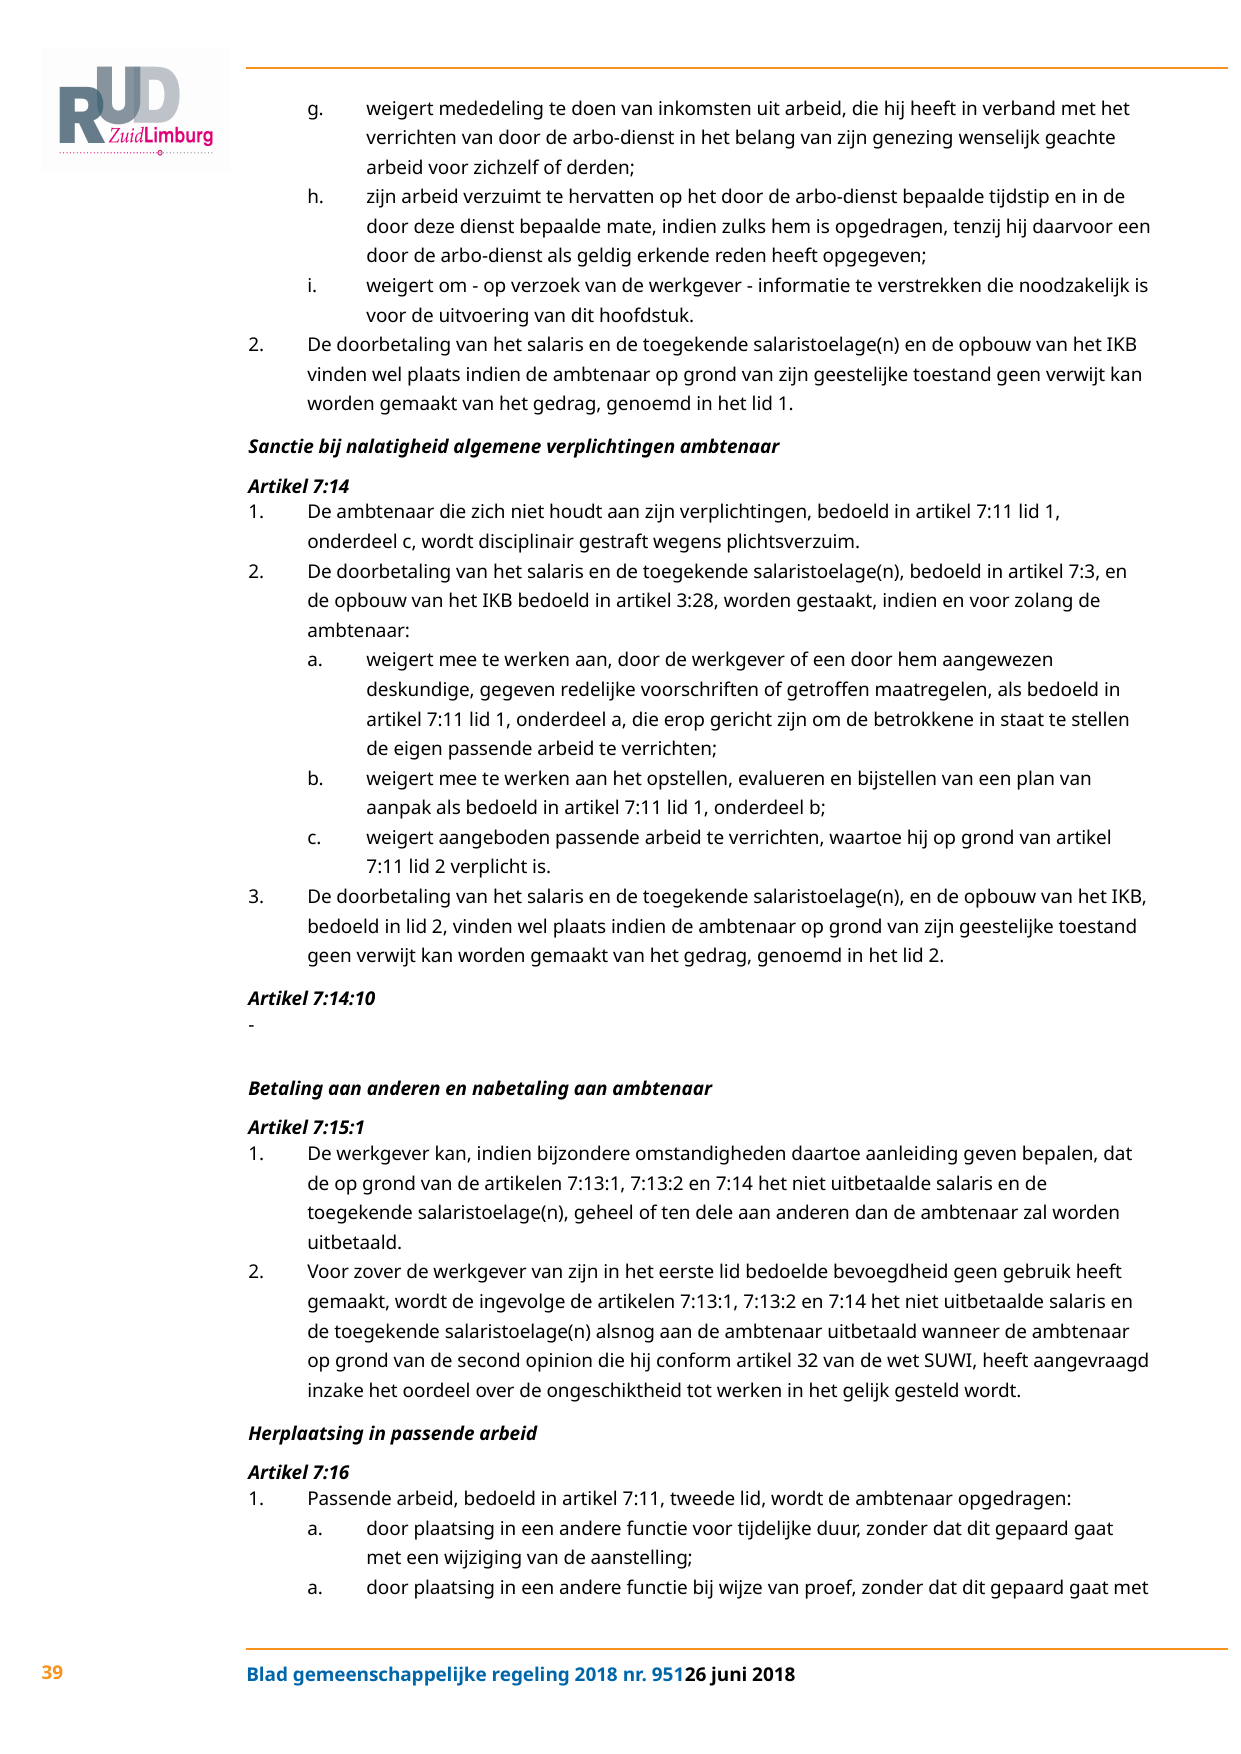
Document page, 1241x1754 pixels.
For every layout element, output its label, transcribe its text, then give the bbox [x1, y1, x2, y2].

list Passende arbeid, bedoeld in artikel 7:11, tweede lid, wordt de ambtenaar opgedragen: [248, 1485, 1152, 1511]
text Artikel 7:14:10 [248, 986, 1152, 1011]
list door plaatsing in een andere functie bij wijze van proef, zonder dat dit gepaard gaat met [307, 1574, 1152, 1599]
list De doorbetaling van het salaris en de toegekende salaristoelage(n) en de opbouw van het IKB vinden wel plaats indien de ambtenaar op grond van zijn geestelijke toestand geen verwijt kan worden gemaakt van het gedrag, genoemd in het lid 1. [248, 331, 1152, 416]
picture [41, 47, 231, 172]
list weigert mededeling te doen van inkomsten uit arbeid, die hij heeft in verband met het verrichten van door de arbo-dienst in het belang van zijn genezing wenselijk geachte arbeid voor zichzelf of derden; [307, 95, 1152, 180]
list weigert om - op verzoek van de werkgever - informatie te verstrekken die noodzakelijk is voor de uitvoering van dit hoofdstuk. [307, 272, 1152, 328]
list weigert mee te werken aan het opstellen, evalueren en bijstellen van een plan van aanpak als bedoeld in artikel 7:11 lid 1, onderdeel b; [307, 765, 1152, 820]
list weigert aangeboden passende arbeid te verrichten, waartoe hij op grond van artikel 7:11 lid 2 verplicht is. [307, 824, 1152, 879]
list De werkgever kan, indien bijzondere omstandigheden daartoe aanleiding geven bepalen, dat de op grond van de artikelen 7:13:1, 7:13:2 en 7:14 het niet uitbetaalde salaris en de toegekende salaristoelage(n), geheel of ten dele aan anderen dan de ambtenaar zal worden uitbetaald. [248, 1140, 1152, 1255]
text Betaling aan anderen en nabetaling aan ambtenaar [248, 1075, 1152, 1101]
text Artikel 7:16 [248, 1459, 1152, 1485]
list De doorbetaling van het salaris en de toegekende salaristoelage(n), en de opbouw van het IKB, bedoeld in lid 2, vinden wel plaats indien de ambtenaar op grond van zijn geestelijke toestand geen verwijt kan worden gemaakt van het gedrag, genoemd in het lid 2. [248, 883, 1152, 968]
list Voor zover de werkgever van zijn in het eerste lid bedoelde bevoegdheid geen gebruik heeft gemaakt, wordt de ingevolge de artikelen 7:13:1, 7:13:2 en 7:14 het niet uitbetaalde salaris en de toegekende salaristoelage(n) alsnog aan de ambtenaar uitbetaald wanneer de ambtenaar op grond van de second opinion die hij conform artikel 32 van de wet SUWI, heeft aangevraagd inzake het oordeel over de ongeschiktheid tot werken in het gelijk gesteld wordt. [248, 1259, 1152, 1403]
list De doorbetaling van het salaris en de toegekende salaristoelage(n), bedoeld in artikel 7:3, en de opbouw van het IKB bedoeld in artikel 3:28, worden gestaakt, indien en voor zolang de ambtenaar: [248, 558, 1152, 643]
list weigert mee te werken aan, door de werkgever of een door hem aangewezen deskundige, gegeven redelijke voorschriften of getroffen maatregelen, als bedoeld in artikel 7:11 lid 1, onderdeel a, die erop gericht zijn om de betrokkene in staat te stellen de eigen passende arbeid te verrichten; [307, 647, 1152, 761]
text Artikel 7:14 [248, 473, 1152, 499]
list zijn arbeid verzuimt te hervatten op het door de arbo-dienst bepaalde tijdstip en in de door deze dienst bepaalde mate, indien zulks hem is opgedragen, tenzij hij daarvoor een door de arbo-dienst als geldig erkende reden heeft opgegeven; [307, 183, 1152, 268]
text Artikel 7:15:1 [248, 1114, 1152, 1140]
text - [248, 1011, 1152, 1037]
list De ambtenaar die zich niet houdt aan zijn verplichtingen, bedoeld in artikel 7:11 lid 1, onderdeel c, wordt disciplinair gestraft wegens plichtsverzuim. [248, 499, 1152, 554]
list door plaatsing in een andere functie voor tijdelijke duur, zonder dat dit gepaard gaat met een wijziging van de aanstelling; [307, 1515, 1152, 1570]
text Herplaatsing in passende arbeid [248, 1420, 1152, 1446]
text Sanctie bij nalatigheid algemene verplichtingen ambtenaar [248, 434, 1152, 459]
